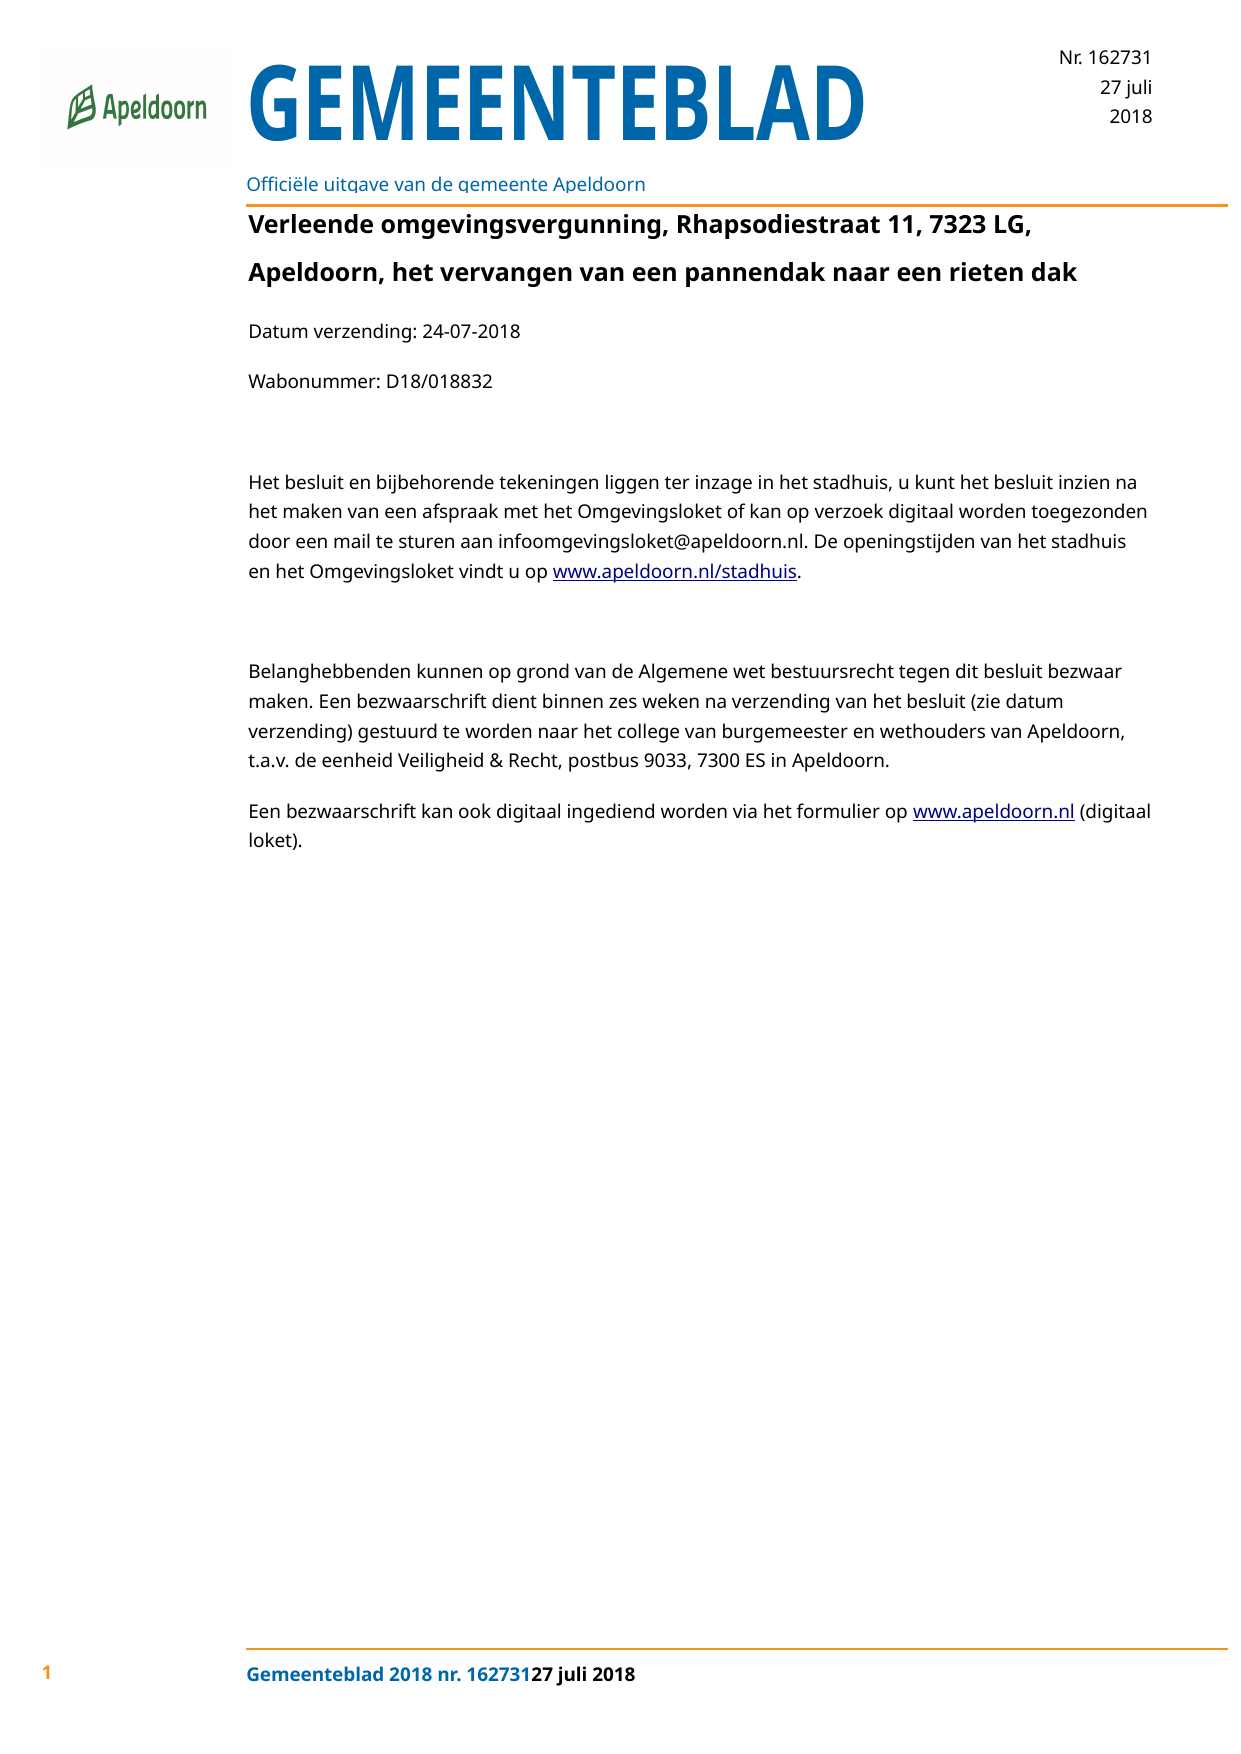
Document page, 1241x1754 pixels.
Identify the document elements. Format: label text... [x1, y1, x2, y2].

text Wabonummer: D18/018832 [248, 368, 1152, 394]
text Een bezwaarschrift kan ook digitaal ingediend worden via het formulier op www.apeldoorn.nl (digitaal loket). [248, 798, 1152, 853]
text Belanghebbenden kunnen op grond van de Algemene wet bestuursrecht tegen dit besluit bezwaar maken. Een bezwaarschrift dient binnen zes weken na verzending van het besluit (zie datum verzending) gestuurd te worden naar het college van burgemeester en wethouders van Apeldoorn, t.a.v. de eenheid Veiligheid & Recht, postbus 9033, 7300 ES in Apeldoorn. [248, 659, 1152, 773]
picture [41, 47, 231, 172]
text Datum verzending: 24-07-2018 [248, 318, 1152, 344]
text Het besluit en bijbehorende tekeningen liggen ter inzage in het stadhuis, u kunt het besluit inzien na het maken van een afspraak met het Omgevingsloket of kan op verzoek digitaal worden toegezonden door een mail te sturen aan infoomgevingsloket@apeldoorn.nl. De openingstijden van het stadhuis en het Omgevingsloket vindt u op www.apeldoorn.nl/stadhuis. [248, 469, 1152, 584]
text Verleende omgevingsvergunning, Rhapsodiestraat 11, 7323 LG, Apeldoorn, het vervangen van een pannendak naar een rieten dak [248, 207, 1152, 288]
